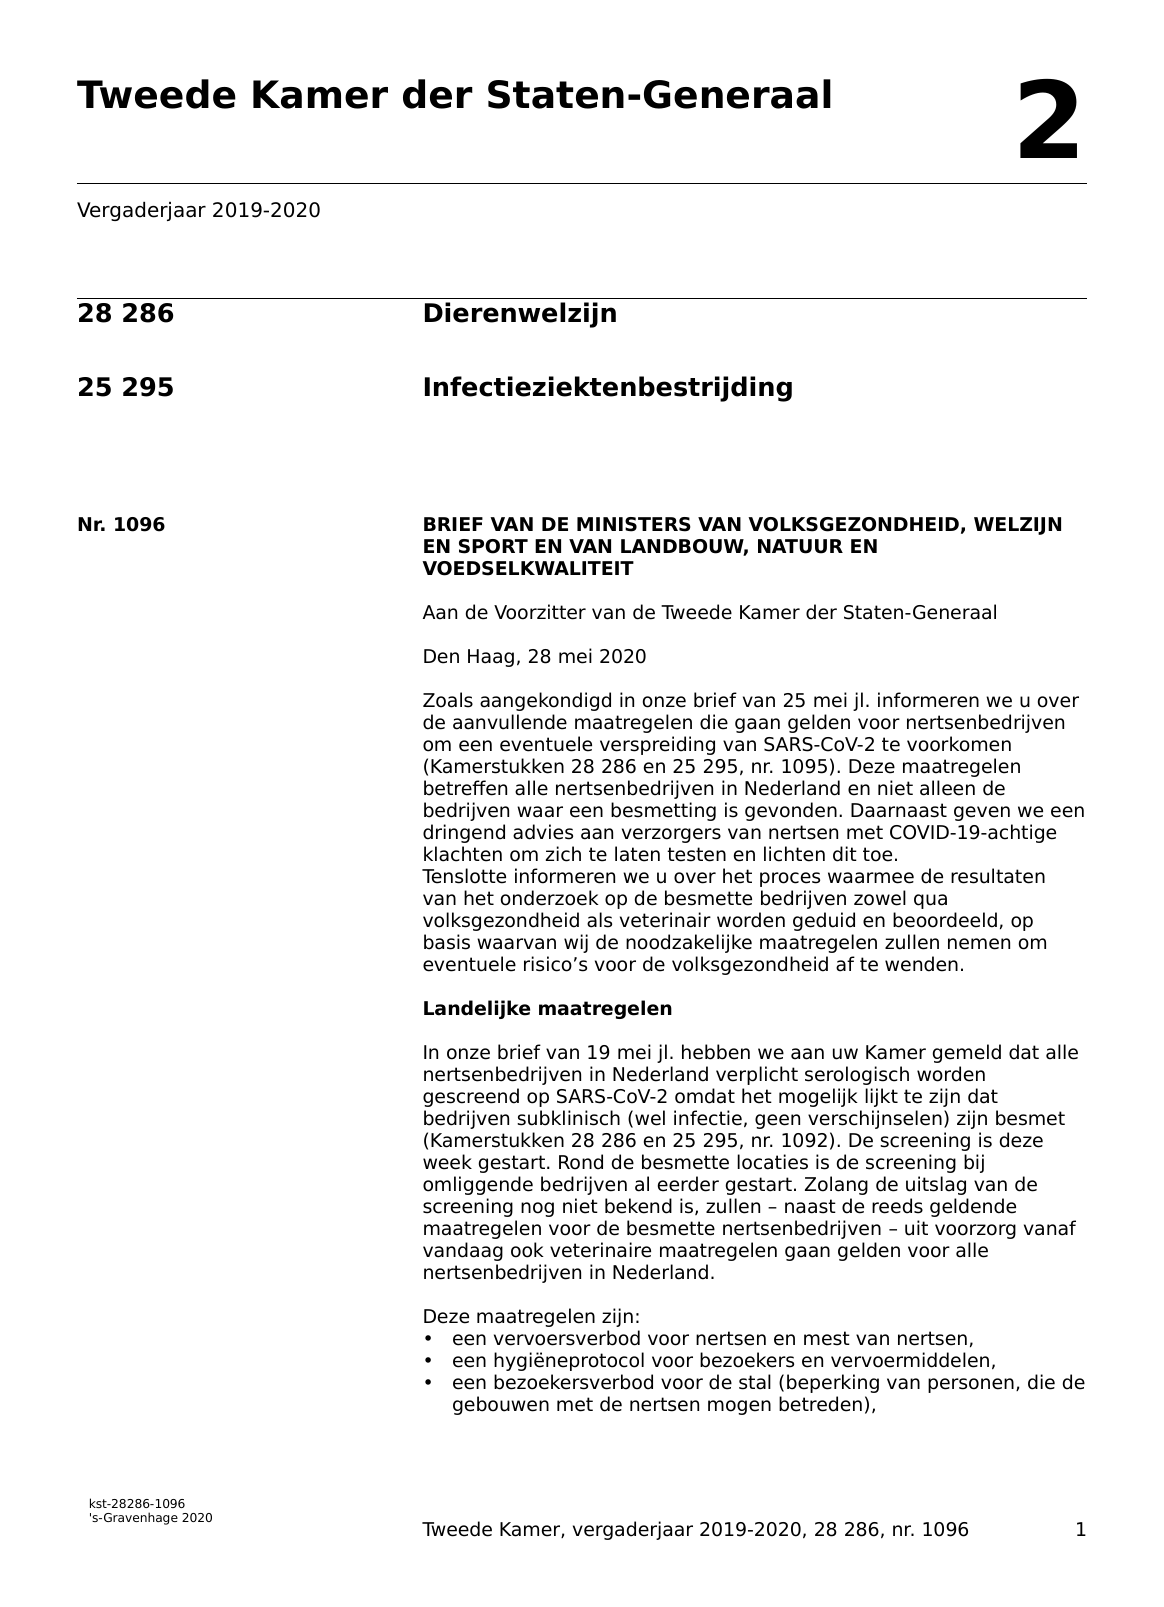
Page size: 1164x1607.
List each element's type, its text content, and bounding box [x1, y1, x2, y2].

text • een hygiëneprotocol voor bezoekers en vervoermiddelen, [422, 1350, 1087, 1372]
text In onze brief van 19 mei jl. hebben we aan uw Kamer gemeld dat alle nertsenbedrijven in Nederland verplicht serologisch worden gescreend op SARS-CoV-2 omdat het mogelijk lijkt te zijn dat bedrijven subklinisch (wel infectie, geen verschijnselen) zijn besmet (Kamerstukken 28 286 en 25 295, nr. 1092). De screening is deze week gestart. Rond de besmette locaties is de screening bij omliggende bedrijven al eerder gestart. Zolang de uitslag van de screening nog niet bekend is, zullen – naast de reeds geldende maatregelen voor de besmette nertsenbedrijven – uit voorzorg vanaf vandaag ook veterinaire maatregelen gaan gelden voor alle nertsenbedrijven in Nederland. [422, 1042, 1087, 1284]
subtitle Landelijke maatregelen [422, 998, 1087, 1020]
text kst-28286-1096 [88, 1497, 323, 1511]
text Tenslotte informeren we u over het proces waarmee de resultaten van het onderzoek op de besmette bedrijven zowel qua volksgezondheid als veterinair worden geduid en beoordeeld, op basis waarvan wij de noodzakelijke maatregelen zullen nemen om eventuele risico’s voor de volksgezondheid af te wenden. [422, 866, 1087, 976]
subtitle 25 295 Infectieziektenbestrijding [77, 373, 1087, 403]
table_cell Vergaderjaar 2019-2020 [77, 184, 1087, 298]
text Deze maatregelen zijn: [422, 1306, 1087, 1328]
text 's-Gravenhage 2020 [88, 1511, 323, 1525]
subtitle Nr. 1096 BRIEF VAN DE MINISTERS VAN VOLKSGEZONDHEID, WELZIJN EN SPORT EN VAN LANDBOUW, NATUUR EN VOEDSELKWALITEIT [77, 514, 1087, 580]
table_header Tweede Kamer der Staten-Generaal [77, 59, 886, 183]
text • een bezoekersverbod voor de stal (beperking van personen, die de gebouwen met de nertsen mogen betreden), [422, 1372, 1087, 1416]
text Aan de Voorzitter van de Tweede Kamer der Staten-Generaal [422, 602, 1087, 624]
text • een vervoersverbod voor nertsen en mest van nertsen, [422, 1328, 1087, 1350]
text Den Haag, 28 mei 2020 [422, 646, 1087, 668]
subtitle 28 286 Dierenwelzijn [77, 299, 1087, 329]
text Zoals aangekondigd in onze brief van 25 mei jl. informeren we u over de aanvullende maatregelen die gaan gelden voor nertsenbedrijven om een eventuele verspreiding van SARS-CoV-2 te voorkomen (Kamerstukken 28 286 en 25 295, nr. 1095). Deze maatregelen betreffen alle nertsenbedrijven in Nederland en niet alleen de bedrijven waar een besmetting is gevonden. Daarnaast geven we een dringend advies aan verzorgers van nertsen met COVID-19-achtige klachten om zich te laten testen en lichten dit toe. [422, 690, 1087, 866]
table_header 2 [886, 59, 1087, 183]
